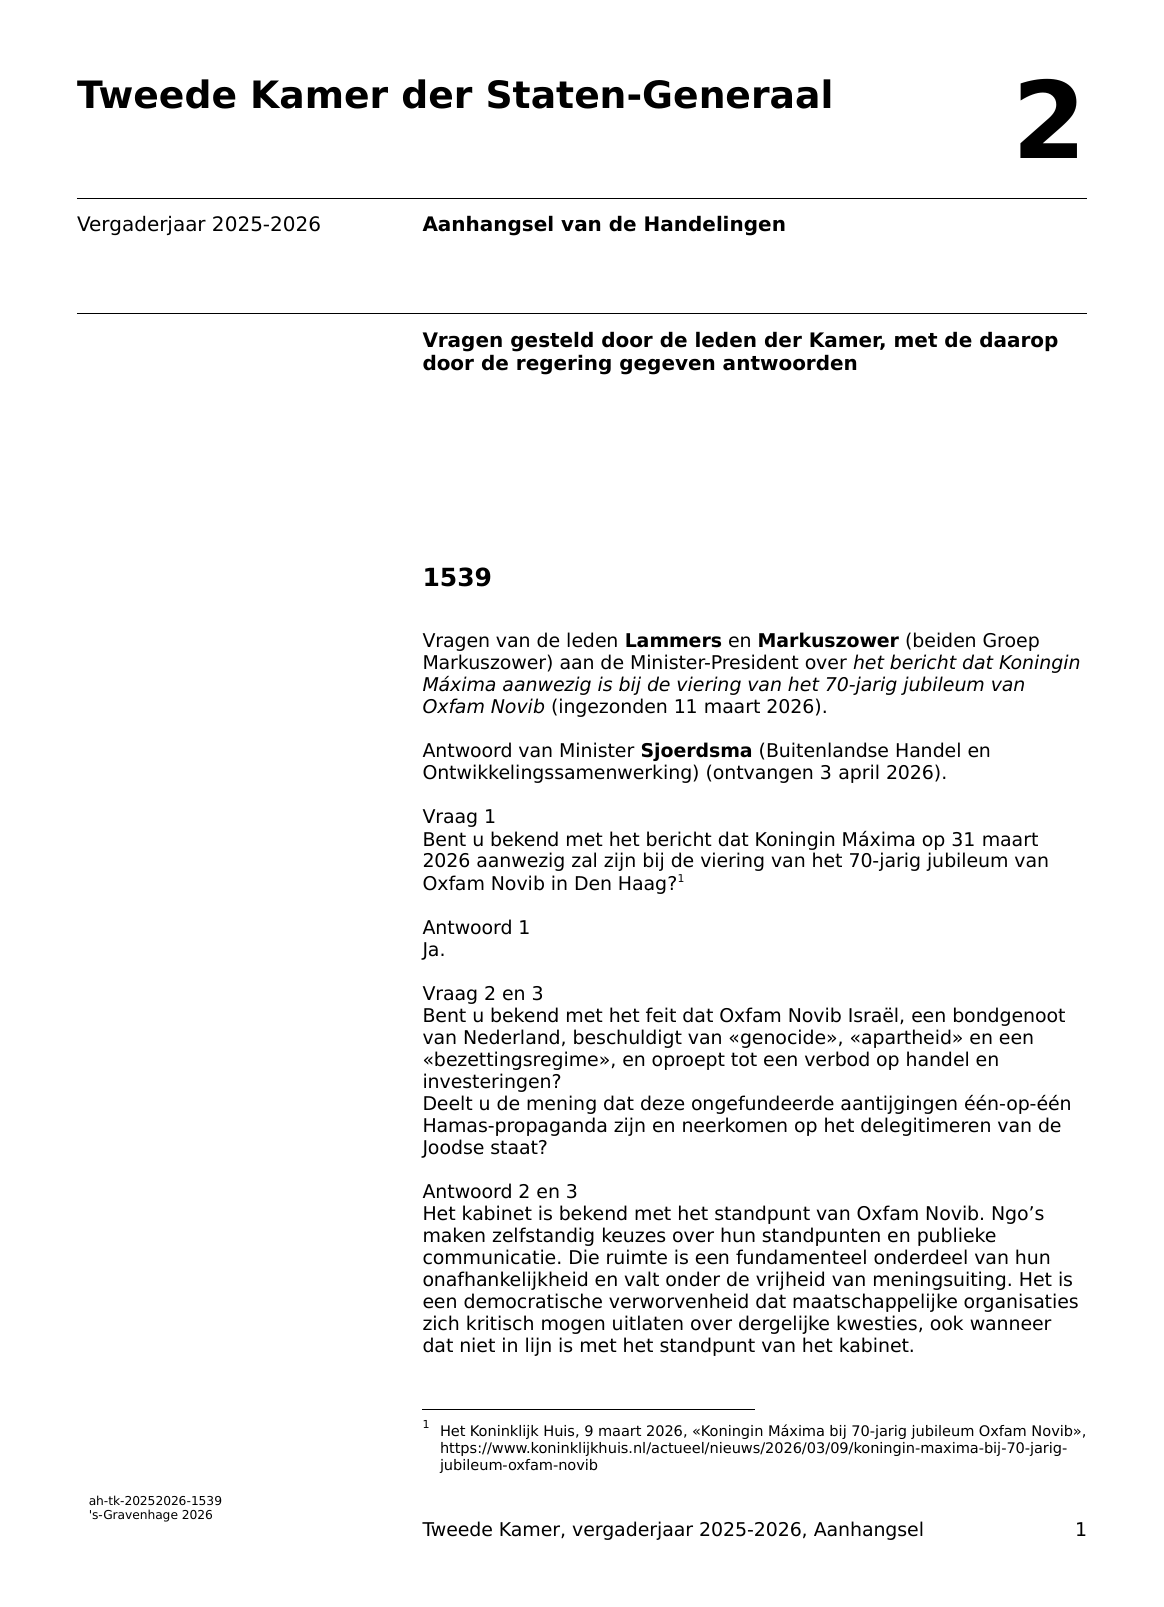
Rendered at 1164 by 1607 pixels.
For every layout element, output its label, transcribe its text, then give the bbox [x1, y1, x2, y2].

table_cell Vergaderjaar 2025-2026 [77, 199, 422, 313]
text Deelt u de mening dat deze ongefundeerde aantijgingen één-op-één Hamas-propaganda zijn en neerkomen op het delegitimeren van de Joodse staat? [422, 1093, 1087, 1158]
text Het kabinet is bekend met het standpunt van Oxfam Novib. Ngo’s maken zelfstandig keuzes over hun standpunten en publieke communicatie. Die ruimte is een fundamenteel onderdeel van hun onafhankelijkheid en valt onder de vrijheid van meningsuiting. Het is een democratische verworvenheid dat maatschappelijke organisaties zich kritisch mogen uitlaten over dergelijke kwesties, ook wanneer dat niet in lijn is met het standpunt van het kabinet. [422, 1203, 1087, 1357]
table_cell Aanhangsel van de Handelingen [422, 199, 1087, 313]
text Ja. [422, 938, 1087, 961]
text Vraag 2 en 3 [422, 983, 1087, 1005]
text Antwoord 2 en 3 [422, 1181, 1087, 1203]
text ah-tk-20252026-1539 [88, 1494, 323, 1508]
text 's-Gravenhage 2026 [88, 1508, 323, 1522]
text Antwoord van Minister Sjoerdsma (Buitenlandse Handel en Ontwikkelingssamenwerking) (ontvangen 3 april 2026). [422, 740, 1087, 784]
text Bent u bekend met het feit dat Oxfam Novib Israël, een bondgenoot van Nederland, beschuldigt van «genocide», «apartheid» en een «bezettingsregime», en oproept tot een verbod op handel en investeringen? [422, 1005, 1087, 1093]
table_header 2 [886, 59, 1087, 198]
text 1539 [422, 563, 1087, 592]
table_header Tweede Kamer der Staten-Generaal [77, 59, 886, 198]
text Antwoord 1 [422, 917, 1087, 938]
table_cell [77, 314, 422, 375]
text Bent u bekend met het bericht dat Koningin Máxima op 31 maart 2026 aanwezig zal zijn bij de viering van het 70-jarig jubileum van Oxfam Novib in Den Haag? [422, 828, 1087, 894]
table_cell Vragen gesteld door de leden der Kamer, met de daarop door de regering gegeven antwoorden [422, 314, 1087, 375]
text Vraag 1 [422, 806, 1087, 828]
text Vragen van de leden Lammers en Markuszower (beiden Groep Markuszower) aan de Minister-President over het bericht dat Koningin Máxima aanwezig is bij de viering van het 70-jarig jubileum van Oxfam Novib (ingezonden 11 maart 2026). [422, 630, 1087, 718]
text Het Koninklijk Huis, 9 maart 2026, «Koningin Máxima bij 70-jarig jubileum Oxfam Novib», https://www.koninklijkhuis.nl/actueel/nieuws/2026/03/09/koningin-maxima-bij-70-jarig-jubileum-oxfam-novib [422, 1418, 1087, 1474]
